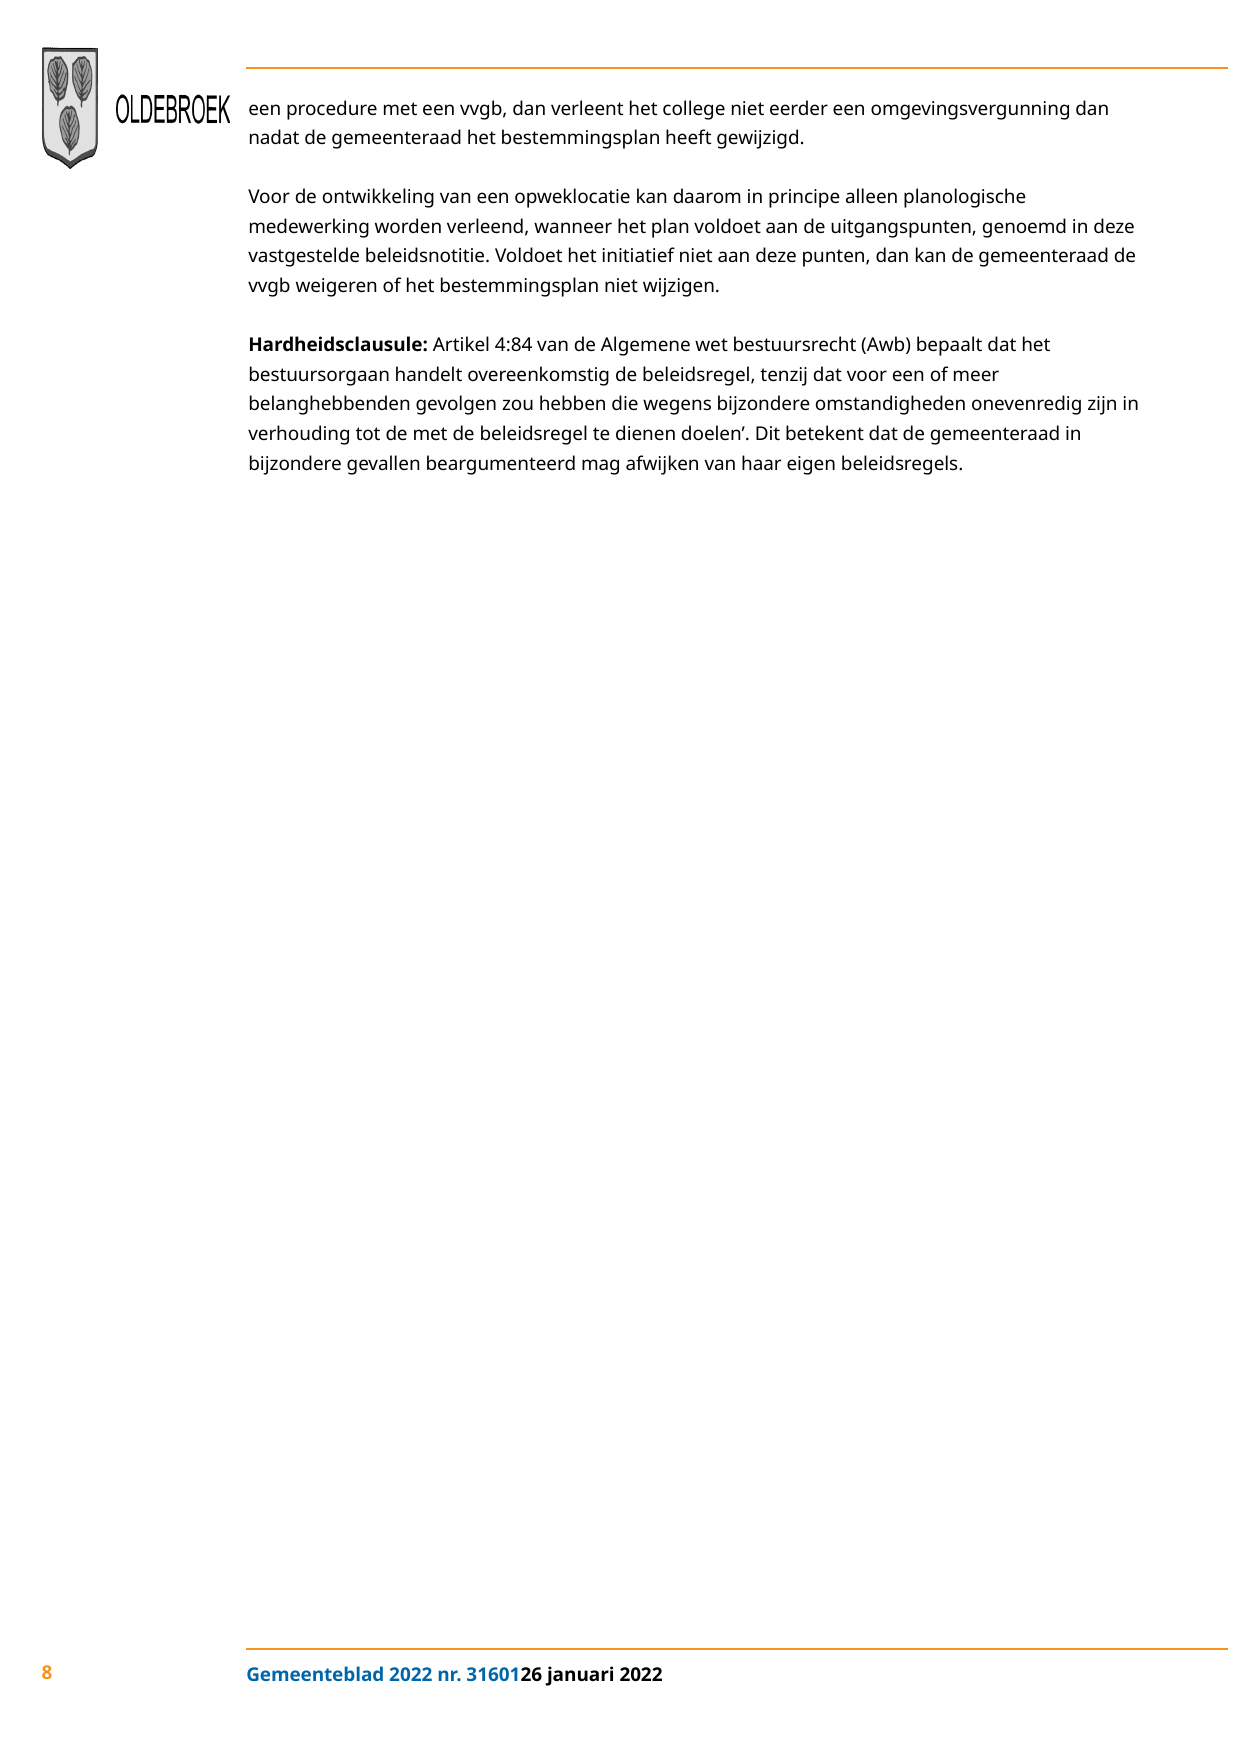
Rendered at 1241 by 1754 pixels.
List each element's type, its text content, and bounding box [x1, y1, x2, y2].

text Hardheidsclausule: Artikel 4:84 van de Algemene wet bestuursrecht (Awb) bepaalt dat het bestuursorgaan handelt overeenkomstig de beleidsregel, tenzij dat voor een of meer belanghebbenden gevolgen zou hebben die wegens bijzondere omstandigheden onevenredig zijn in verhouding tot de met de beleidsregel te dienen doelen’. Dit betekent dat de gemeenteraad in bijzondere gevallen beargumenteerd mag afwijken van haar eigen beleidsregels. [248, 331, 1152, 476]
text Voor de ontwikkeling van een opweklocatie kan daarom in principe alleen planologische medewerking worden verleend, wanneer het plan voldoet aan de uitgangspunten, genoemd in deze vastgestelde beleidsnotitie. Voldoet het initiatief niet aan deze punten, dan kan de gemeenteraad de vvgb weigeren of het bestemmingsplan niet wijzigen. [248, 183, 1152, 298]
picture [41, 47, 231, 172]
text een procedure met een vvgb, dan verleent het college niet eerder een omgevingsvergunning dan nadat de gemeenteraad het bestemmingsplan heeft gewijzigd. [248, 95, 1152, 150]
